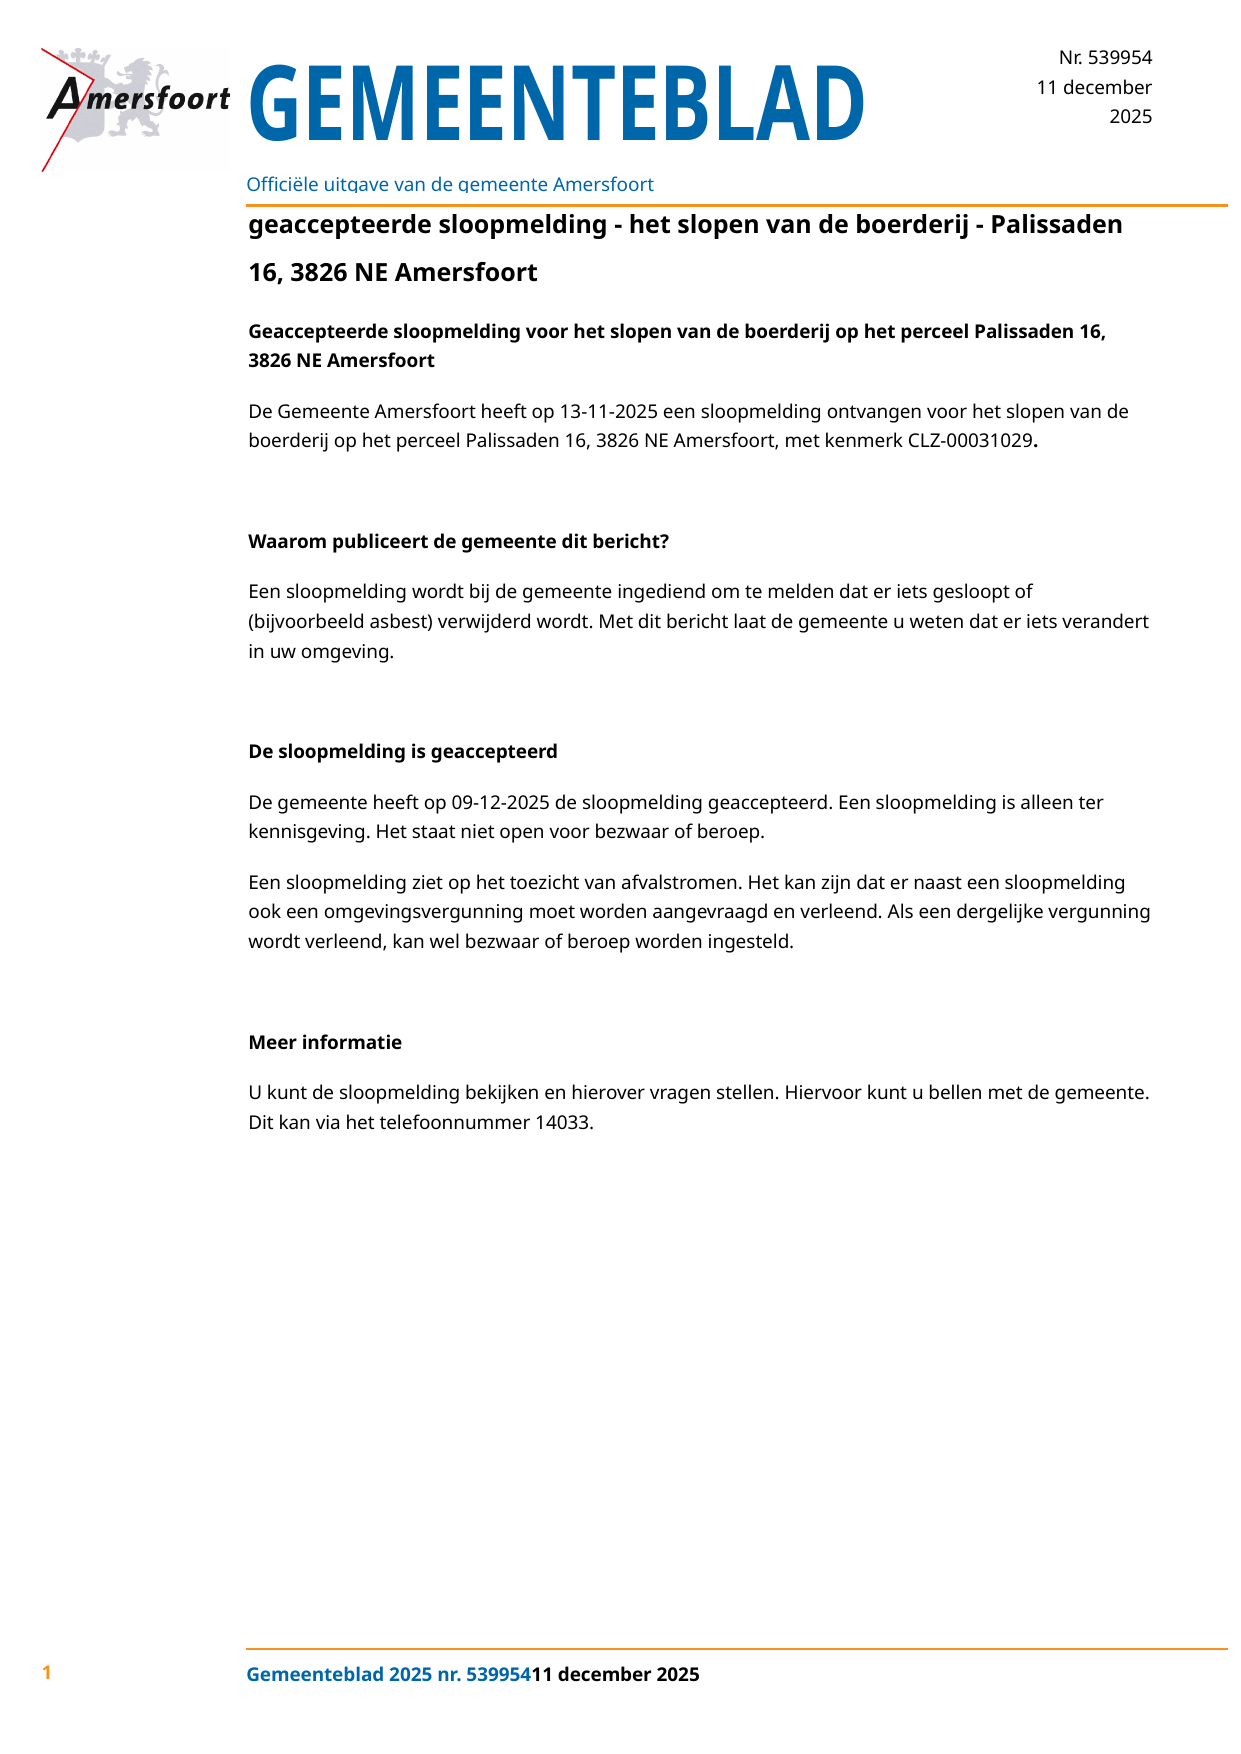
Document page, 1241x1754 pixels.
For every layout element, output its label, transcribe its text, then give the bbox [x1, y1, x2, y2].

text Een sloopmelding ziet op het toezicht van afvalstromen. Het kan zijn dat er naast een sloopmelding ook een omgevingsvergunning moet worden aangevraagd en verleend. Als een dergelijke vergunning wordt verleend, kan wel bezwaar of beroep worden ingesteld. [248, 869, 1152, 954]
text Waarom publiceert de gemeente dit bericht? [248, 528, 1152, 554]
text Geaccepteerde sloopmelding voor het slopen van de boerderij op het perceel Palissaden 16, 3826 NE Amersfoort [248, 318, 1152, 373]
text U kunt de sloopmelding bekijken en hierover vragen stellen. Hiervoor kunt u bellen met de gemeente. Dit kan via het telefoonnummer 14033. [248, 1079, 1152, 1135]
text De gemeente heeft op 09-12-2025 de sloopmelding geaccepteerd. Een sloopmelding is alleen ter kennisgeving. Het staat niet open voor bezwaar of beroep. [248, 789, 1152, 844]
text De sloopmelding is geaccepteerd [248, 739, 1152, 764]
text geaccepteerde sloopmelding - het slopen van de boerderij - Palissaden 16, 3826 NE Amersfoort [248, 207, 1152, 288]
text De Gemeente Amersfoort heeft op 13-11-2025 een sloopmelding ontvangen voor het slopen van de boerderij op het perceel Palissaden 16, 3826 NE Amersfoort, met kenmerk CLZ-00031029. [248, 398, 1152, 453]
text Een sloopmelding wordt bij de gemeente ingediend om te melden dat er iets gesloopt of (bijvoorbeeld asbest) verwijderd wordt. Met dit bericht laat de gemeente u weten dat er iets verandert in uw omgeving. [248, 579, 1152, 664]
picture [41, 47, 231, 172]
text Meer informatie [248, 1029, 1152, 1055]
